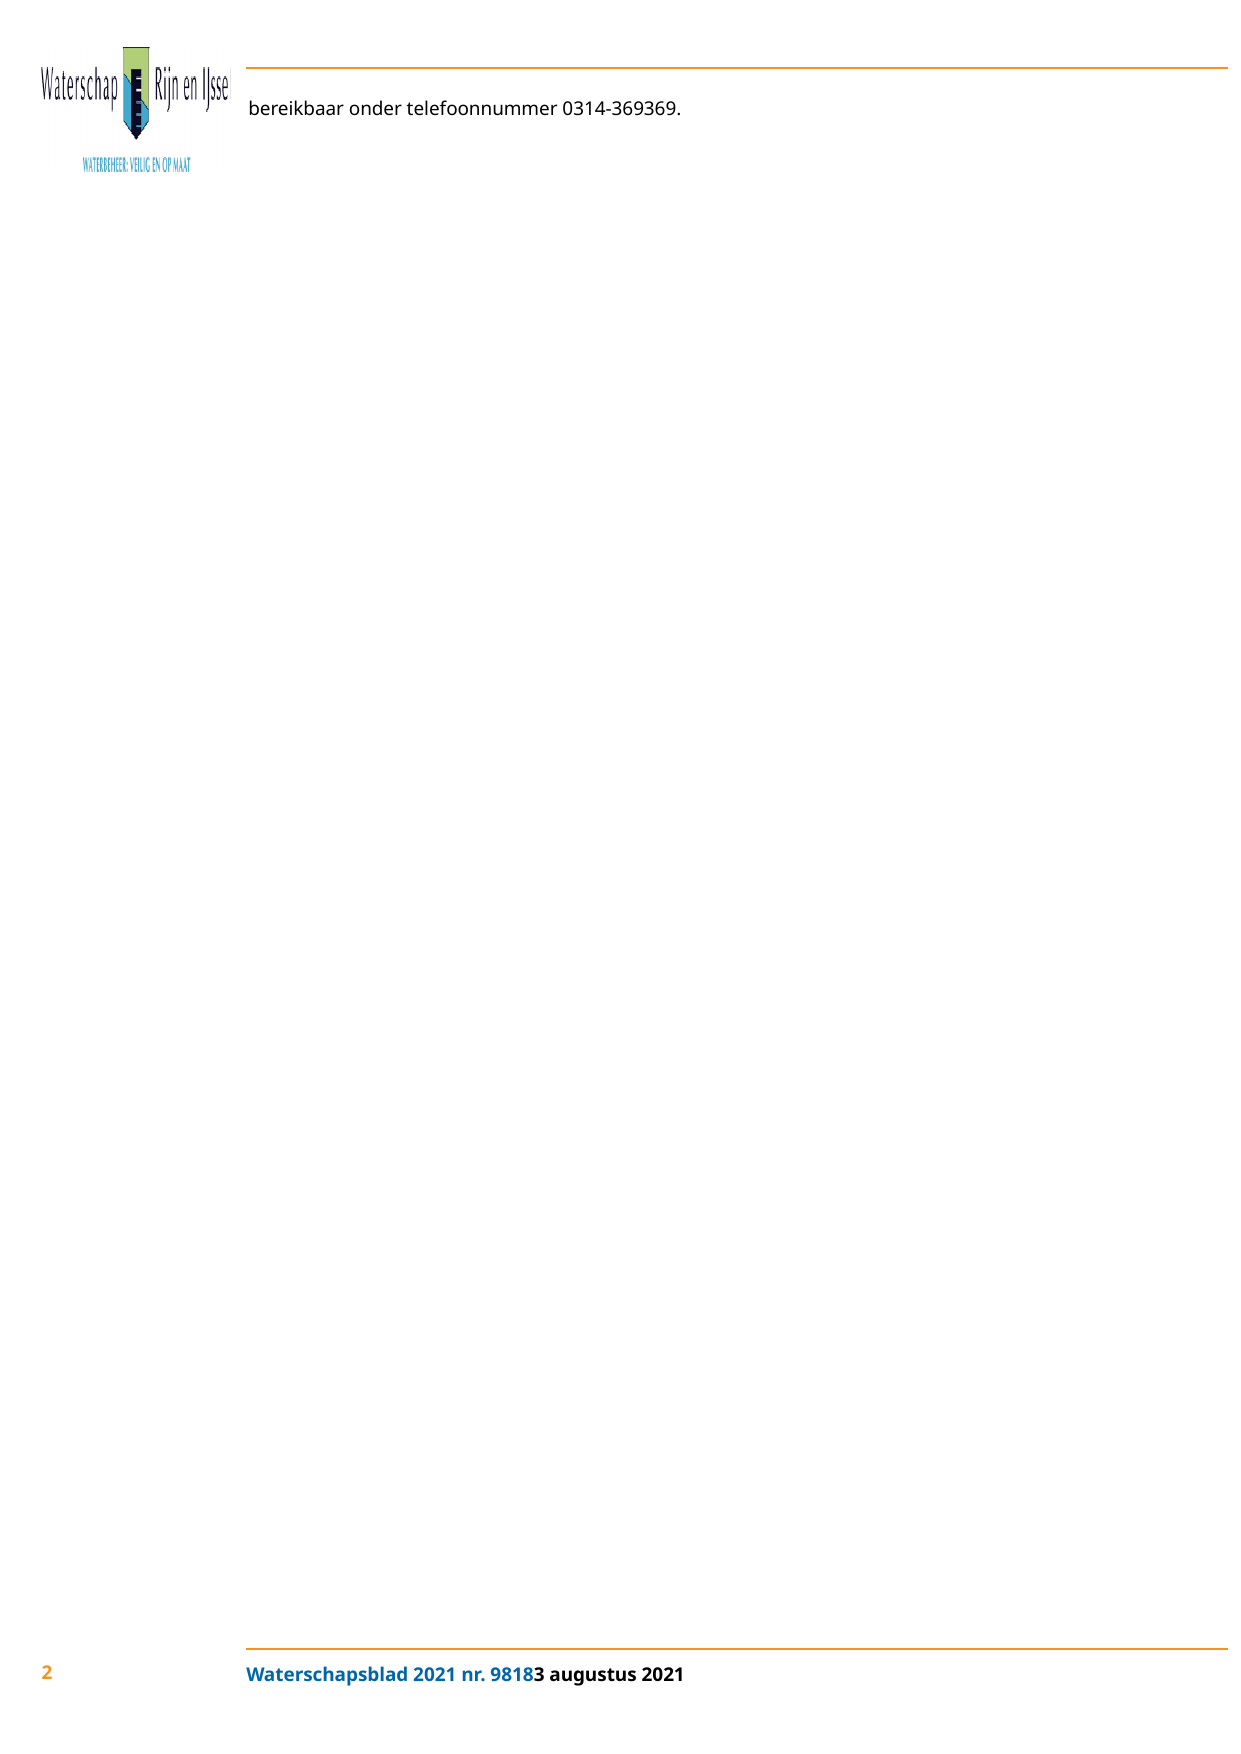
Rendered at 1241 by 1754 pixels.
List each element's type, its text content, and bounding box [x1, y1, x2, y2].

picture [41, 47, 231, 172]
text bereikbaar onder telefoonnummer 0314-369369. [248, 95, 1152, 121]
